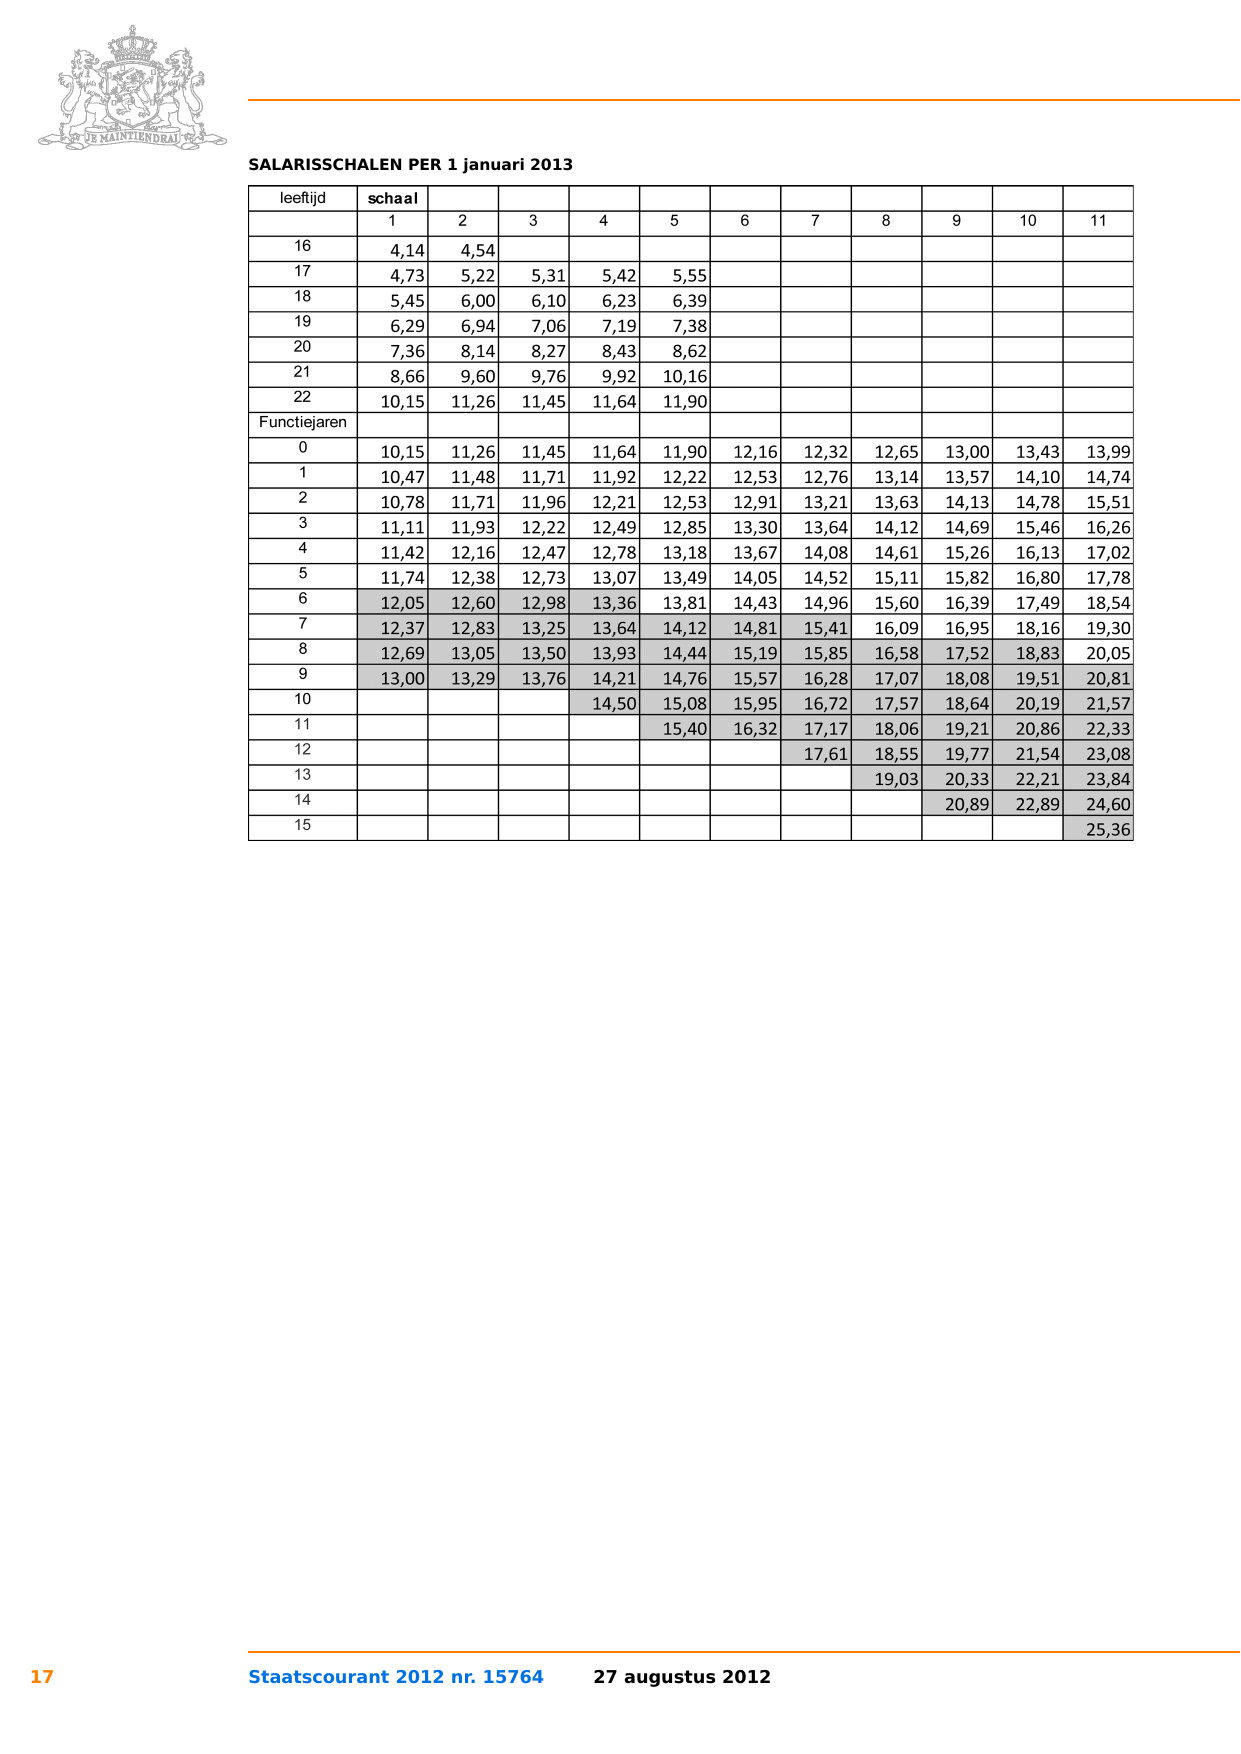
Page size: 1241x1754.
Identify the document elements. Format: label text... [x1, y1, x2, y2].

picture [38, 25, 227, 150]
picture [248, 185, 1134, 841]
text SALARISSCHALEN PER 1 januari 2013 [248, 156, 1134, 174]
